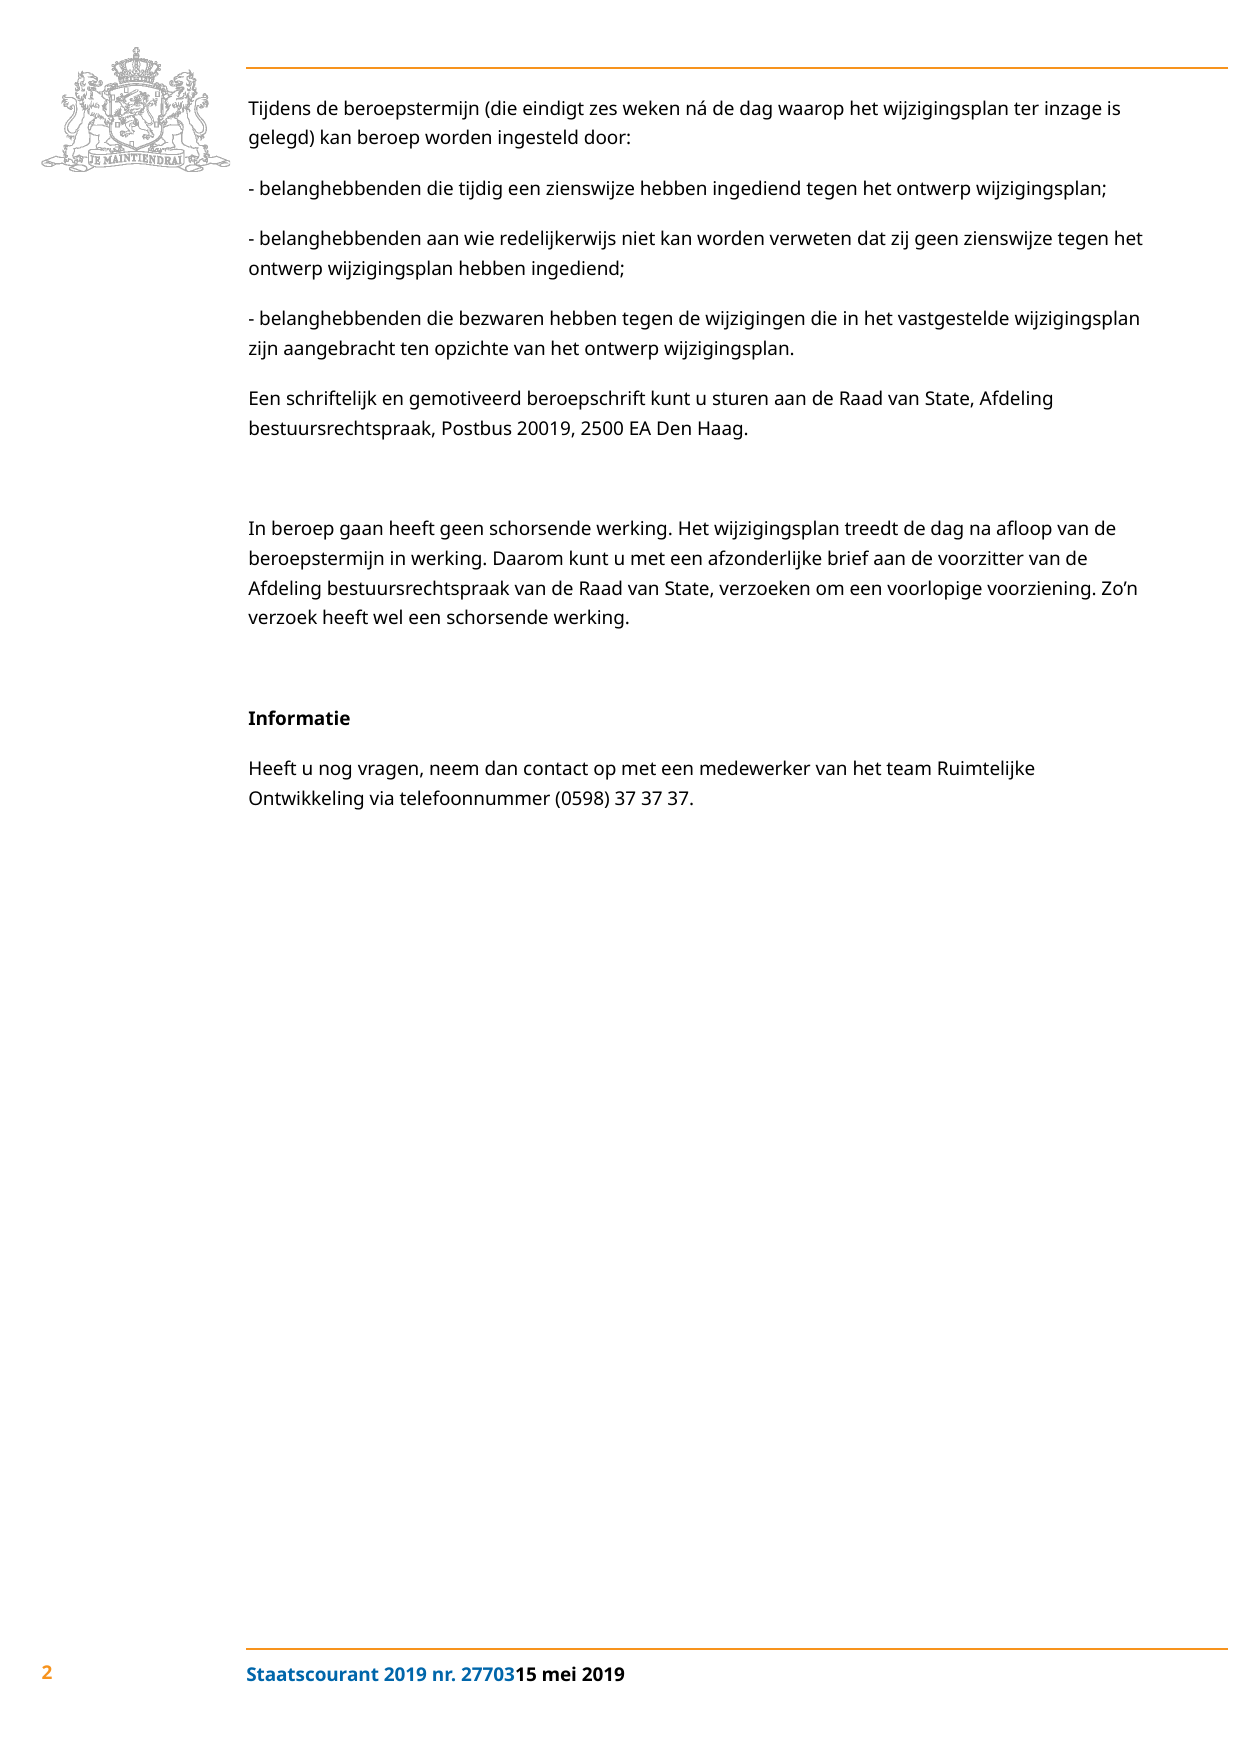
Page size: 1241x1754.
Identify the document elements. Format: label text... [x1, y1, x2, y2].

text In beroep gaan heeft geen schorsende werking. Het wijzigingsplan treedt de dag na afloop van de beroepstermijn in werking. Daarom kunt u met een afzonderlijke brief aan de voorzitter van de Afdeling bestuursrechtspraak van de Raad van State, verzoeken om een voorlopige voorziening. Zo’n verzoek heeft wel een schorsende werking. [248, 516, 1152, 630]
text Informatie [248, 705, 1152, 731]
text - belanghebbenden aan wie redelijkerwijs niet kan worden verweten dat zij geen zienswijze tegen het ontwerp wijzigingsplan hebben ingediend; [248, 225, 1152, 281]
text Tijdens de beroepstermijn (die eindigt zes weken ná de dag waarop het wijzigingsplan ter inzage is gelegd) kan beroep worden ingesteld door: [248, 95, 1152, 150]
text - belanghebbenden die tijdig een zienswijze hebben ingediend tegen het ontwerp wijzigingsplan; [248, 175, 1152, 201]
picture [41, 47, 231, 172]
text - belanghebbenden die bezwaren hebben tegen de wijzigingen die in het vastgestelde wijzigingsplan zijn aangebracht ten opzichte van het ontwerp wijzigingsplan. [248, 305, 1152, 361]
text Heeft u nog vragen, neem dan contact op met een medewerker van het team Ruimtelijke Ontwikkeling via telefoonnummer (0598) 37 37 37. [248, 756, 1152, 811]
text Een schriftelijk en gemotiveerd beroepschrift kunt u sturen aan de Raad van State, Afdeling bestuursrechtspraak, Postbus 20019, 2500 EA Den Haag. [248, 385, 1152, 441]
